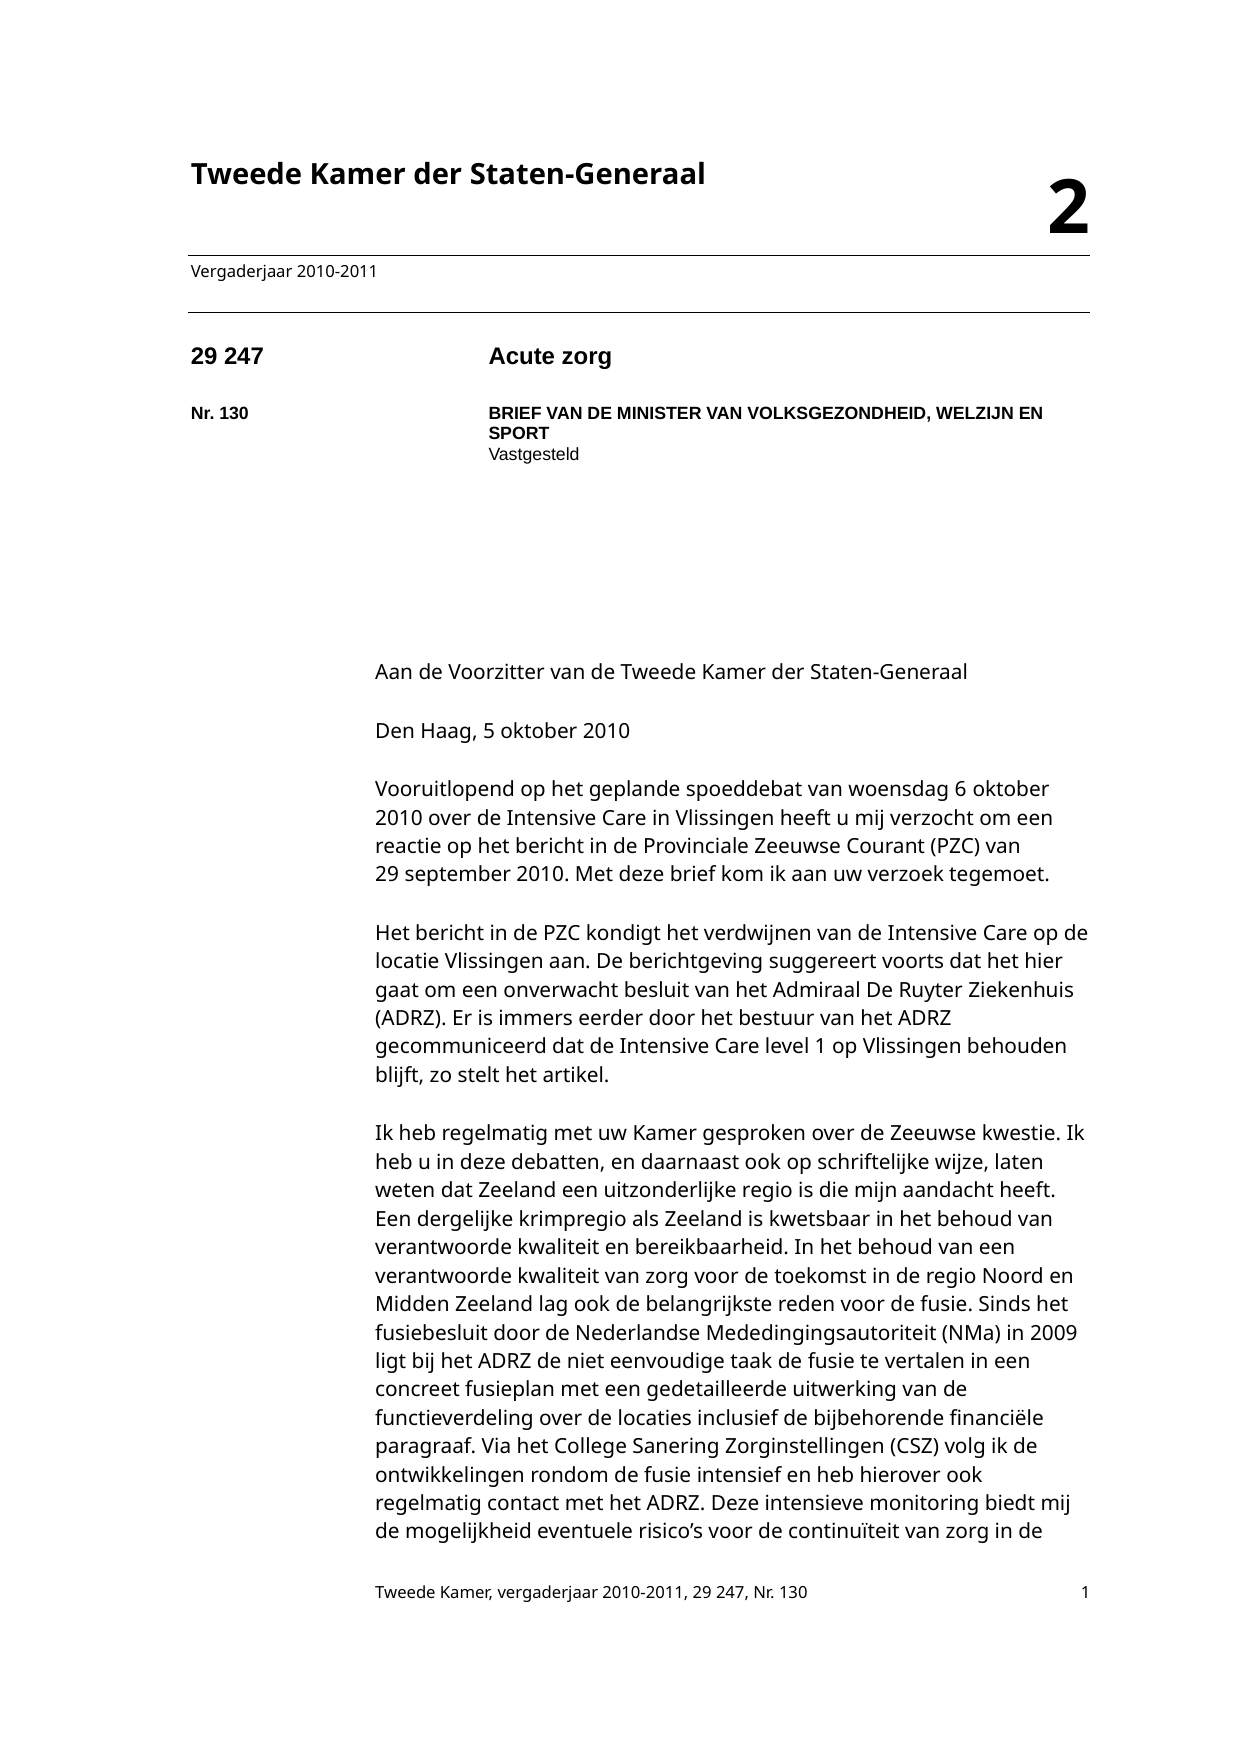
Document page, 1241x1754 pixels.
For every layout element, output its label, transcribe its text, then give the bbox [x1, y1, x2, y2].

text Vooruitlopend op het geplande spoeddebat van woensdag 6 oktober 2010 over de Intensive Care in Vlissingen heeft u mij verzocht om een reactie op het bericht in de Provinciale Zeeuwse Courant (PZC) van 29 september 2010. Met deze brief kom ik aan uw verzoek tegemoet. [375, 774, 1090, 888]
table_cell Vergaderjaar 2010-2011 [188, 256, 485, 312]
table_cell [485, 256, 1090, 312]
text Den Haag, 5 oktober 2010 [375, 716, 1090, 744]
text Ik heb regelmatig met uw Kamer gesproken over de Zeeuwse kwestie. Ik heb u in deze debatten, en daarnaast ook op schriftelijke wijze, laten weten dat Zeeland een uitzonderlijke regio is die mijn aandacht heeft. Een dergelijke krimpregio als Zeeland is kwetsbaar in het behoud van verantwoorde kwaliteit en bereikbaarheid. In het behoud van een verantwoorde kwaliteit van zorg voor de toekomst in de regio Noord en Midden Zeeland lag ook de belangrijkste reden voor de fusie. Sinds het fusiebesluit door de Nederlandse Mededingingsautoriteit (NMa) in 2009 ligt bij het ADRZ de niet eenvoudige taak de fusie te vertalen in een concreet fusieplan met een gedetailleerde uitwerking van de functieverdeling over de locaties inclusief de bijbehorende financiële paragraaf. Via het College Sanering Zorginstellingen (CSZ) volg ik de ontwikkelingen rondom de fusie intensief en heb hierover ook regelmatig contact met het ADRZ. Deze intensieve monitoring biedt mij de mogelijkheid eventuele risico’s voor de continuïteit van zorg in de [375, 1118, 1090, 1545]
table_cell [188, 313, 485, 339]
text Aan de Voorzitter van de Tweede Kamer der Staten-Generaal [375, 657, 1090, 686]
table_cell [485, 313, 1090, 339]
table_header Tweede Kamer der Staten-Generaal [188, 150, 909, 255]
table_header 2 [910, 150, 1090, 255]
table_cell Acute zorg [485, 339, 1090, 399]
table_cell 29 247 [188, 339, 485, 399]
table_cell Nr. 130 [188, 399, 485, 539]
table_cell BRIEF VAN DE MINISTER VAN VOLKSGEZONDHEID, WELZIJN EN SPORT Vastgesteld [485, 399, 1090, 539]
text Het bericht in de PZC kondigt het verdwijnen van de Intensive Care op de locatie Vlissingen aan. De berichtgeving suggereert voorts dat het hier gaat om een onverwacht besluit van het Admiraal De Ruyter Ziekenhuis (ADRZ). Er is immers eerder door het bestuur van het ADRZ gecommuniceerd dat de Intensive Care level 1 op Vlissingen behouden blijft, zo stelt het artikel. [375, 918, 1090, 1088]
